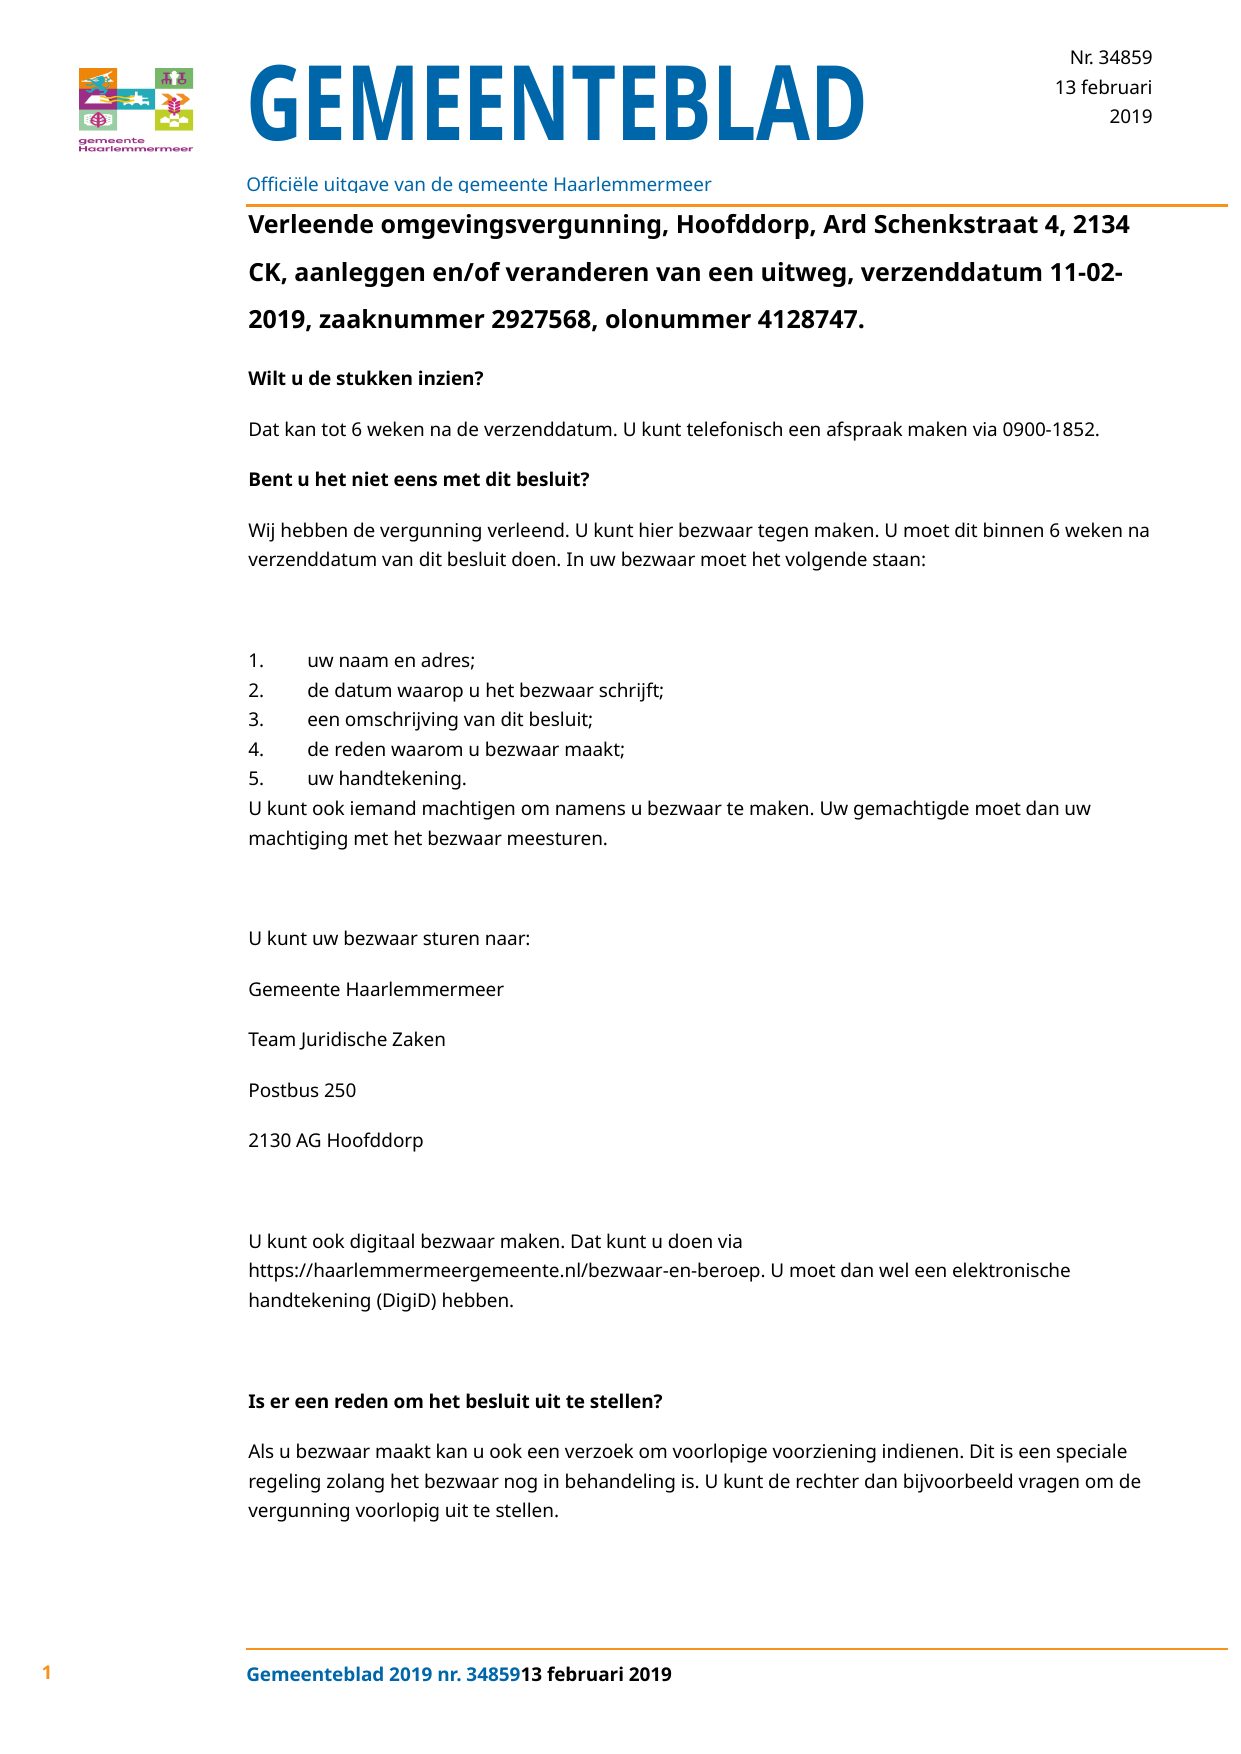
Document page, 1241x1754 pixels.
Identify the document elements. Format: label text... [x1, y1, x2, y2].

picture [41, 47, 231, 172]
text 2130 AG Hoofddorp [248, 1127, 1152, 1153]
text Is er een reden om het besluit uit te stellen? [248, 1388, 1152, 1414]
list uw naam en adres; [248, 647, 1152, 673]
list een omschrijving van dit besluit; [248, 706, 1152, 732]
text Team Juridische Zaken [248, 1026, 1152, 1052]
text Wij hebben de vergunning verleend. U kunt hier bezwaar tegen maken. U moet dit binnen 6 weken na verzenddatum van dit besluit doen. In uw bezwaar moet het volgende staan: [248, 517, 1152, 572]
list de datum waarop u het bezwaar schrijft; [248, 677, 1152, 702]
text Bent u het niet eens met dit besluit? [248, 466, 1152, 492]
text U kunt ook iemand machtigen om namens u bezwaar te maken. Uw gemachtigde moet dan uw machtiging met het bezwaar meesturen. [248, 795, 1152, 850]
text Postbus 250 [248, 1077, 1152, 1102]
text Gemeente Haarlemmermeer [248, 976, 1152, 1002]
text U kunt uw bezwaar sturen naar: [248, 926, 1152, 951]
text Verleende omgevingsvergunning, Hoofddorp, Ard Schenkstraat 4, 2134 CK, aanleggen en/of veranderen van een uitweg, verzenddatum 11-02-2019, zaaknummer 2927568, olonummer 4128747. [248, 207, 1152, 336]
text Dat kan tot 6 weken na de verzenddatum. U kunt telefonisch een afspraak maken via 0900-1852. [248, 416, 1152, 442]
list uw handtekening. [248, 766, 1152, 791]
text U kunt ook digitaal bezwaar maken. Dat kunt u doen via https://haarlemmermeergemeente.nl/bezwaar-en-beroep. U moet dan wel een elektronische handtekening (DigiD) hebben. [248, 1228, 1152, 1313]
list de reden waarom u bezwaar maakt; [248, 736, 1152, 762]
text Wilt u de stukken inzien? [248, 366, 1152, 391]
text Als u bezwaar maakt kan u ook een verzoek om voorlopige voorziening indienen. Dit is een speciale regeling zolang het bezwaar nog in behandeling is. U kunt de rechter dan bijvoorbeeld vragen om de vergunning voorlopig uit te stellen. [248, 1438, 1152, 1523]
